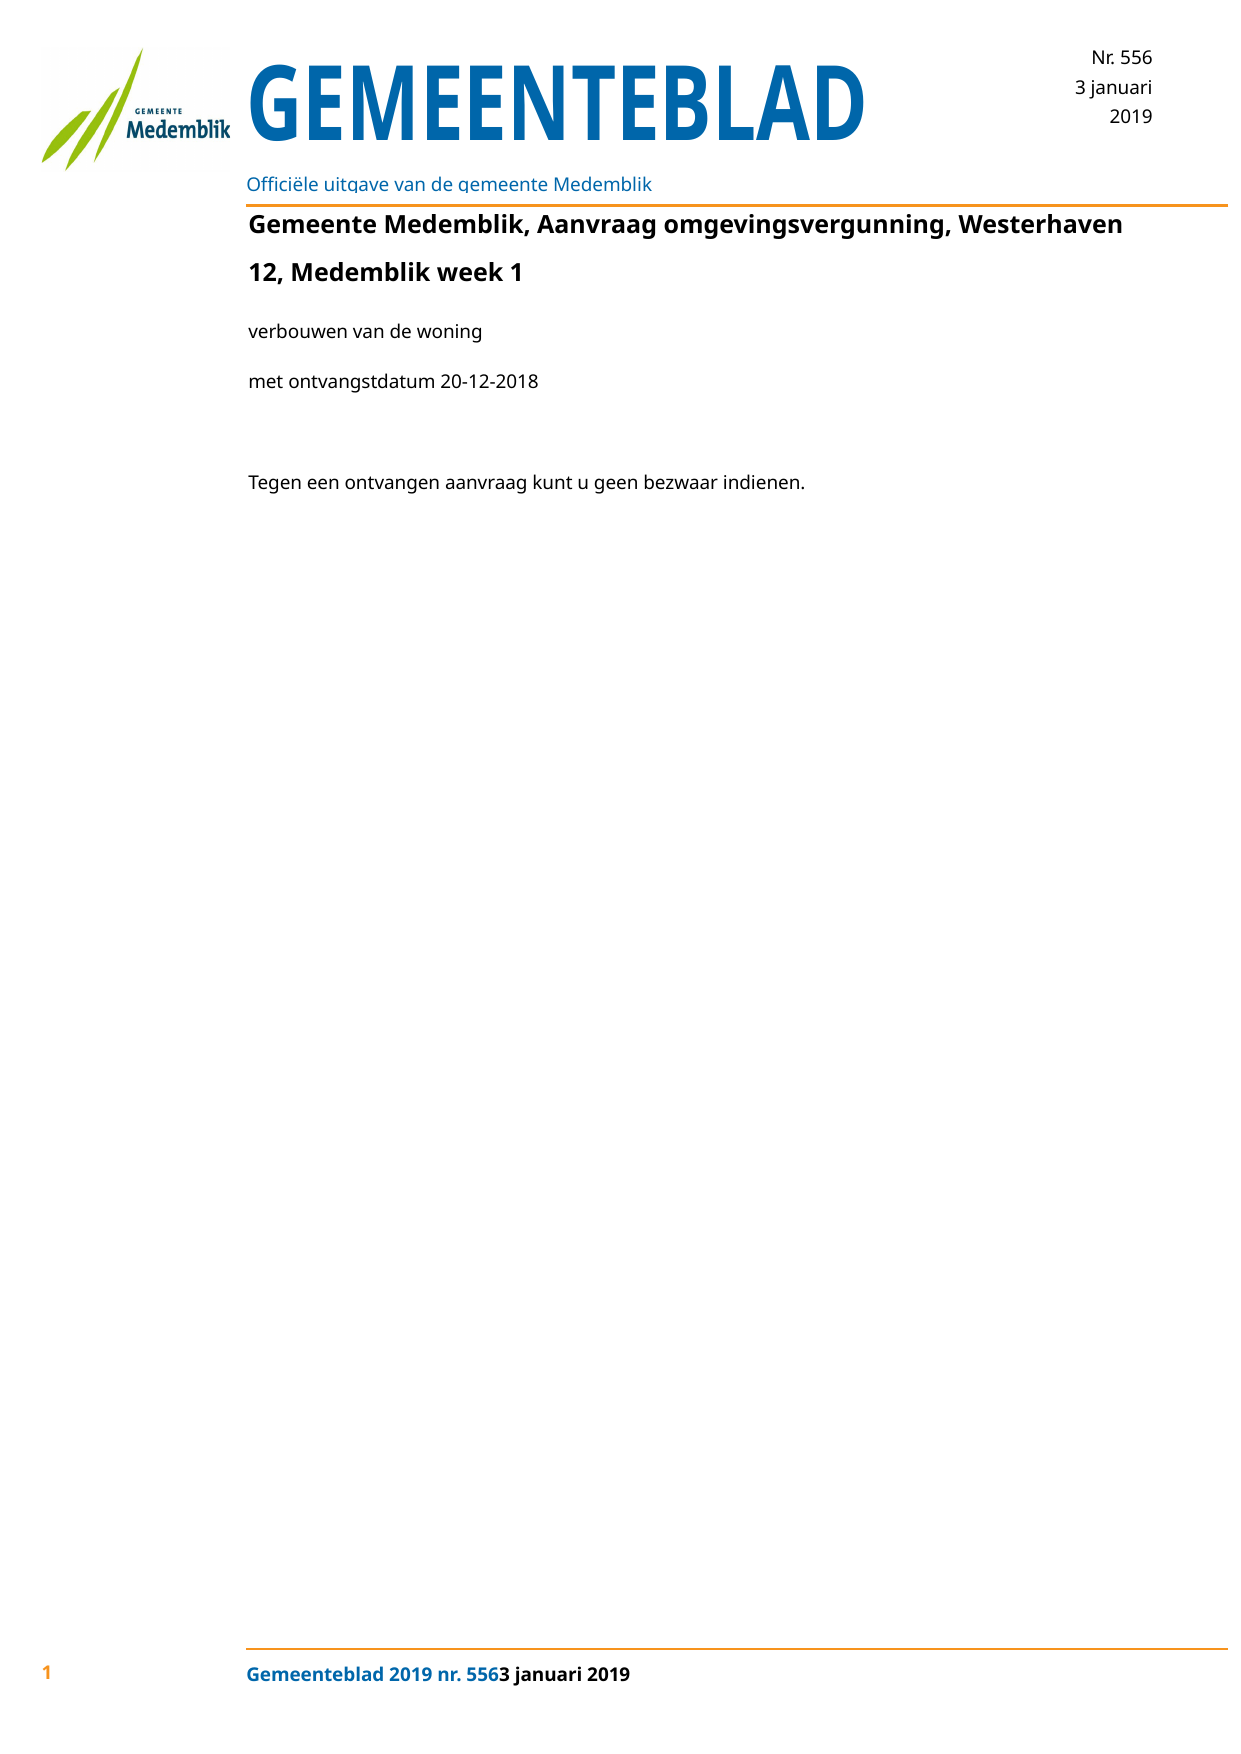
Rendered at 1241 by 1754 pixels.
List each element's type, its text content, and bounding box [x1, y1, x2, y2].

text Tegen een ontvangen aanvraag kunt u geen bezwaar indienen. [248, 469, 1152, 495]
picture [41, 47, 231, 172]
text met ontvangstdatum 20-12-2018 [248, 368, 1152, 394]
text verbouwen van de woning [248, 318, 1152, 344]
text Gemeente Medemblik, Aanvraag omgevingsvergunning, Westerhaven 12, Medemblik week 1 [248, 207, 1152, 288]
